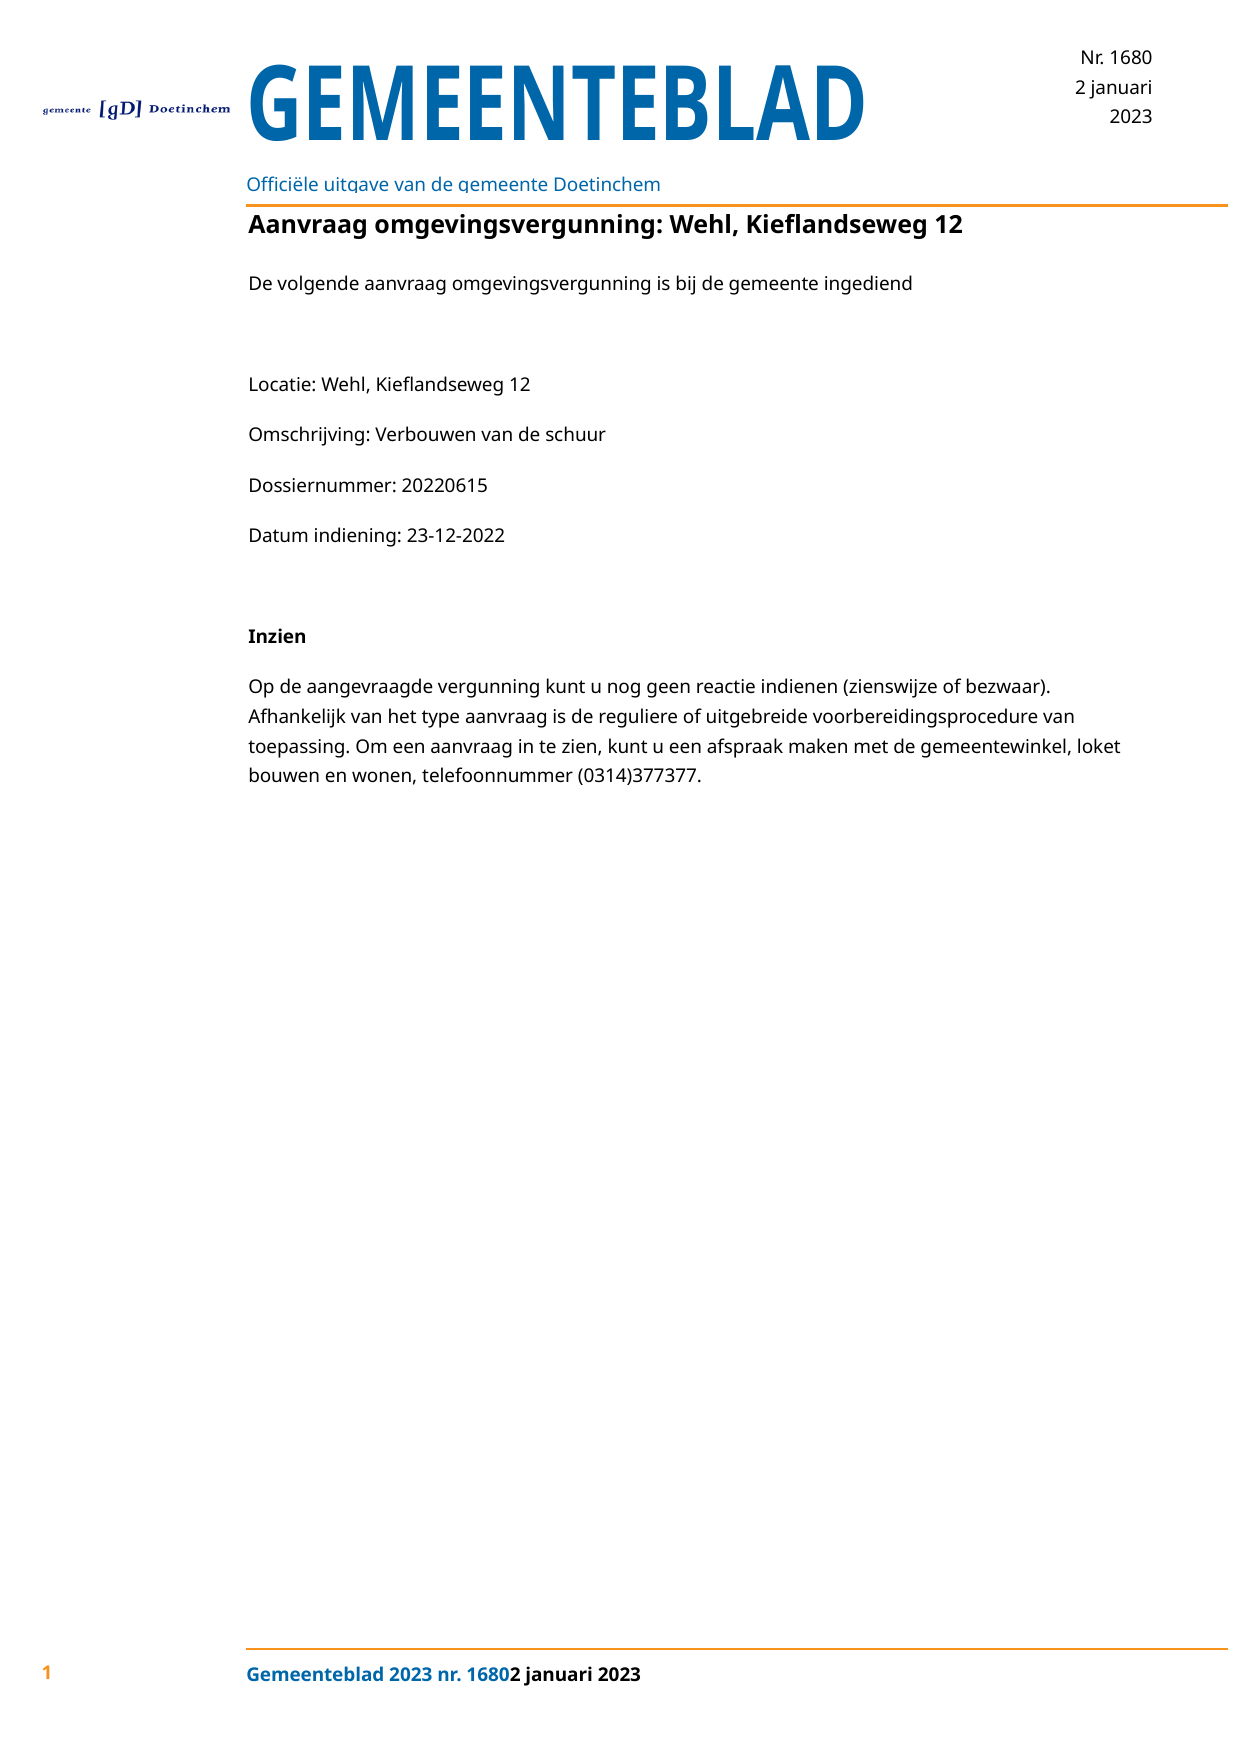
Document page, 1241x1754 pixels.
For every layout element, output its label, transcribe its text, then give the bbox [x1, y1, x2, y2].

text De volgende aanvraag omgevingsvergunning is bij de gemeente ingediend [248, 270, 1152, 296]
text Datum indiening: 23-12-2022 [248, 522, 1152, 548]
text Omschrijving: Verbouwen van de schuur [248, 422, 1152, 447]
text Locatie: Wehl, Kieflandseweg 12 [248, 371, 1152, 397]
text Inzien [248, 623, 1152, 649]
text Dossiernummer: 20220615 [248, 472, 1152, 498]
text Aanvraag omgevingsvergunning: Wehl, Kieflandseweg 12 [248, 207, 1152, 241]
picture [41, 47, 231, 172]
text Op de aangevraagde vergunning kunt u nog geen reactie indienen (zienswijze of bezwaar). Afhankelijk van het type aanvraag is de reguliere of uitgebreide voorbereidingsprocedure van toepassing. Om een aanvraag in te zien, kunt u een afspraak maken met de gemeentewinkel, loket bouwen en wonen, telefoonnummer (0314)377377. [248, 674, 1152, 788]
